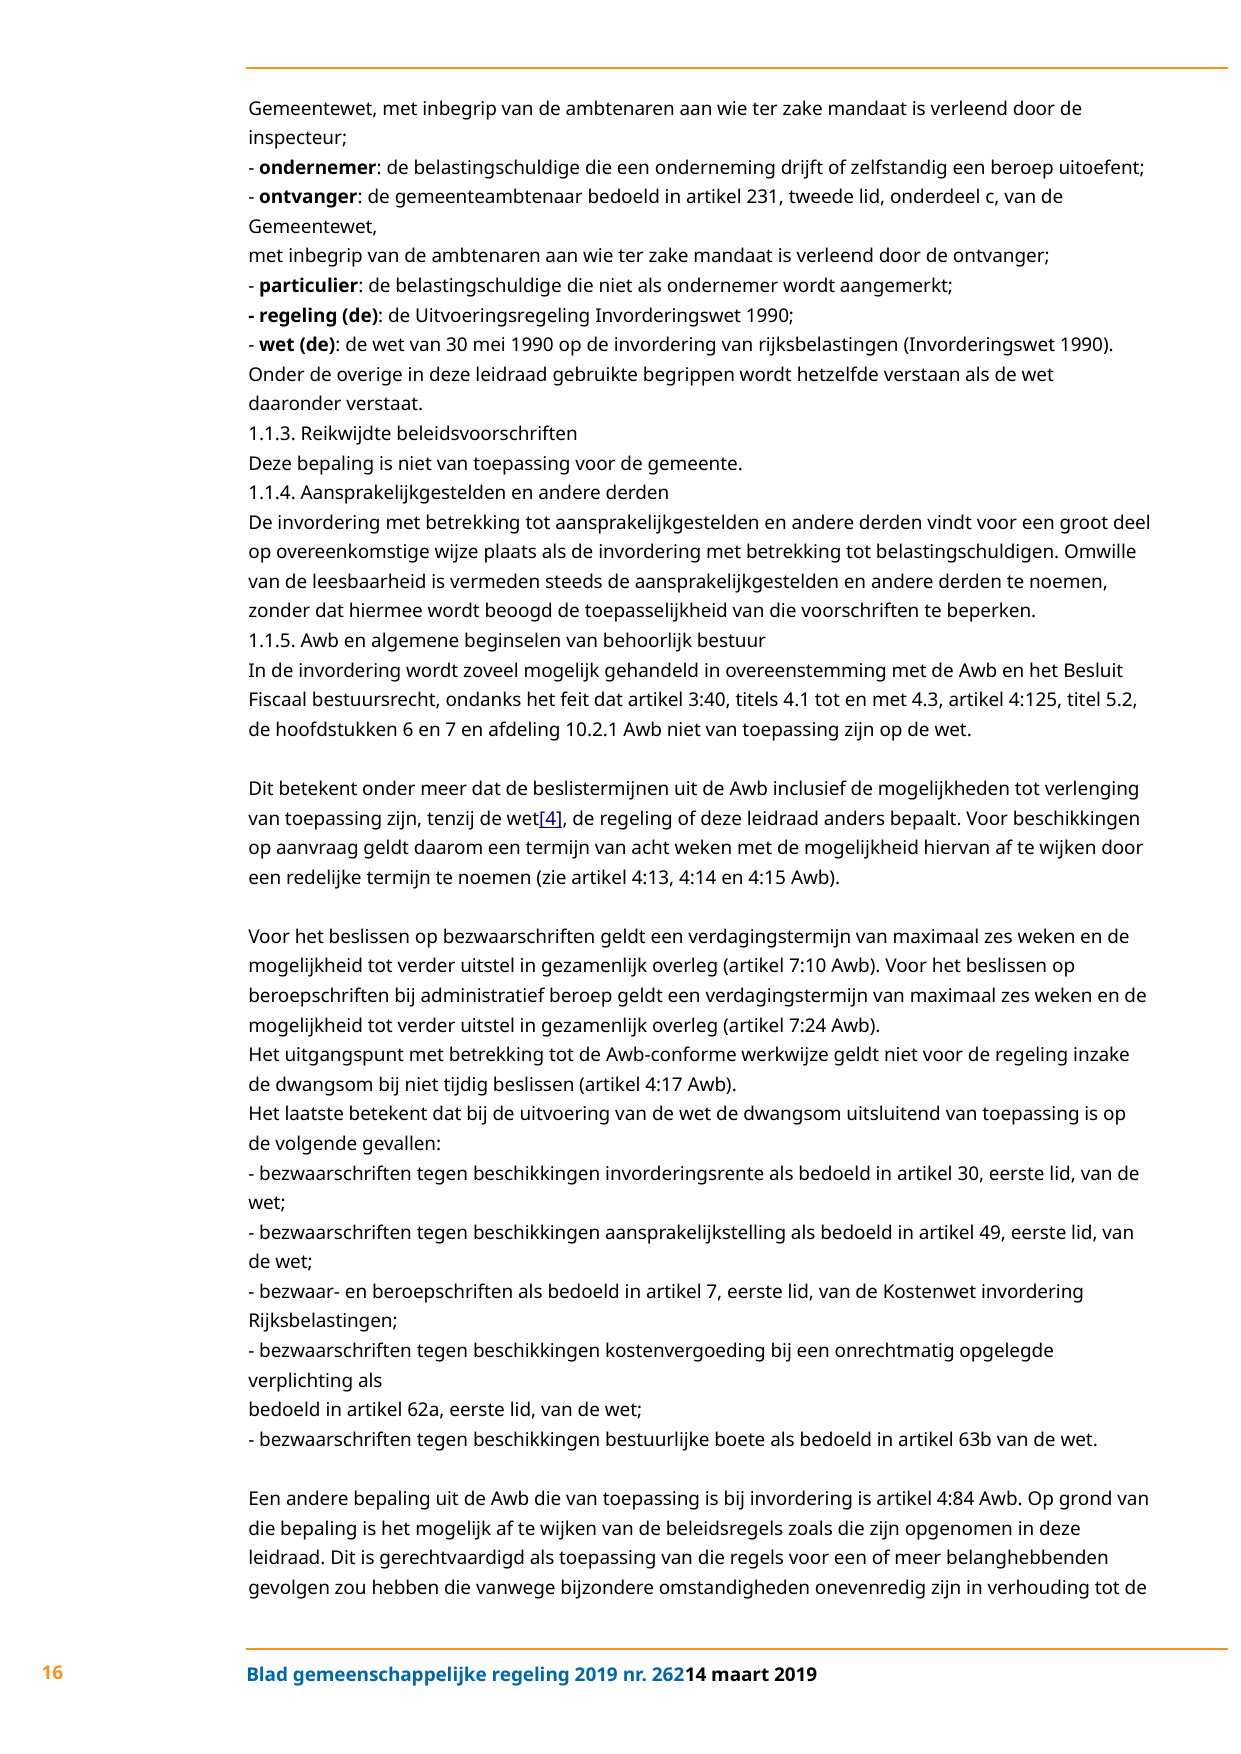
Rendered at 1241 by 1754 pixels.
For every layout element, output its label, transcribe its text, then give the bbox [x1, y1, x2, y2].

text bedoeld in artikel 62a, eerste lid, van de wet; [248, 1396, 1152, 1422]
text - ondernemer: de belastingschuldige die een onderneming drijft of zelfstandig een beroep uitoefent; [248, 154, 1152, 180]
text - bezwaarschriften tegen beschikkingen kostenvergoeding bij een onrechtmatig opgelegde verplichting als [248, 1337, 1152, 1393]
text - bezwaarschriften tegen beschikkingen bestuurlijke boete als bedoeld in artikel 63b van de wet. [248, 1426, 1152, 1452]
text Voor het beslissen op bezwaarschriften geldt een verdagingstermijn van maximaal zes weken en de mogelijkheid tot verder uitstel in gezamenlijk overleg (artikel 7:10 Awb). Voor het beslissen op beroepschriften bij administratief beroep geldt een verdagingstermijn van maximaal zes weken en de mogelijkheid tot verder uitstel in gezamenlijk overleg (artikel 7:24 Awb). [248, 923, 1152, 1038]
text In de invordering wordt zoveel mogelijk gehandeld in overeenstemming met de Awb en het Besluit Fiscaal bestuursrecht, ondanks het feit dat artikel 3:40, titels 4.1 tot en met 4.3, artikel 4:125, titel 5.2, de hoofdstukken 6 en 7 en afdeling 10.2.1 Awb niet van toepassing zijn op de wet. [248, 657, 1152, 742]
picture [41, 47, 231, 172]
text - regeling (de): de Uitvoeringsregeling Invorderingswet 1990; [248, 302, 1152, 328]
text met inbegrip van de ambtenaren aan wie ter zake mandaat is verleend door de ontvanger; [248, 243, 1152, 268]
text Het laatste betekent dat bij de uitvoering van de wet de dwangsom uitsluitend van toepassing is op de volgende gevallen: [248, 1101, 1152, 1156]
text 1.1.3. Reikwijdte beleidsvoorschriften [248, 420, 1152, 446]
text - bezwaarschriften tegen beschikkingen aansprakelijkstelling als bedoeld in artikel 49, eerste lid, van de wet; [248, 1219, 1152, 1274]
text Een andere bepaling uit de Awb die van toepassing is bij invordering is artikel 4:84 Awb. Op grond van die bepaling is het mogelijk af te wijken van de beleidsregels zoals die zijn opgenomen in deze leidraad. Dit is gerechtvaardigd als toepassing van die regels voor een of meer belanghebbenden gevolgen zou hebben die vanwege bijzondere omstandigheden onevenredig zijn in verhouding tot de [248, 1485, 1152, 1600]
text Onder de overige in deze leidraad gebruikte begrippen wordt hetzelfde verstaan als de wet daaronder verstaat. [248, 361, 1152, 416]
text - ontvanger: de gemeenteambtenaar bedoeld in artikel 231, tweede lid, onderdeel c, van de Gemeentewet, [248, 183, 1152, 239]
text 1.1.5. Awb en algemene beginselen van behoorlijk bestuur [248, 627, 1152, 653]
text - wet (de): de wet van 30 mei 1990 op de invordering van rijksbelastingen (Invorderingswet 1990). [248, 331, 1152, 357]
text Dit betekent onder meer dat de beslistermijnen uit de Awb inclusief de mogelijkheden tot verlenging van toepassing zijn, tenzij de wet[4], de regeling of deze leidraad anders bepaalt. Voor beschikkingen op aanvraag geldt daarom een termijn van acht weken met de mogelijkheid hiervan af te wijken door een redelijke termijn te noemen (zie artikel 4:13, 4:14 en 4:15 Awb). [248, 775, 1152, 890]
text - particulier: de belastingschuldige die niet als ondernemer wordt aangemerkt; [248, 272, 1152, 298]
text De invordering met betrekking tot aansprakelijkgestelden en andere derden vindt voor een groot deel op overeenkomstige wijze plaats als de invordering met betrekking tot belastingschuldigen. Omwille van de leesbaarheid is vermeden steeds de aansprakelijkgestelden en andere derden te noemen, zonder dat hiermee wordt beoogd de toepasselijkheid van die voorschriften te beperken. [248, 509, 1152, 623]
text Deze bepaling is niet van toepassing voor de gemeente. [248, 450, 1152, 476]
text Gemeentewet, met inbegrip van de ambtenaren aan wie ter zake mandaat is verleend door de inspecteur; [248, 95, 1152, 150]
text 1.1.4. Aansprakelijkgestelden en andere derden [248, 479, 1152, 505]
text Het uitgangspunt met betrekking tot de Awb-conforme werkwijze geldt niet voor de regeling inzake de dwangsom bij niet tijdig beslissen (artikel 4:17 Awb). [248, 1041, 1152, 1097]
text - bezwaarschriften tegen beschikkingen invorderingsrente als bedoeld in artikel 30, eerste lid, van de wet; [248, 1160, 1152, 1215]
text - bezwaar- en beroepschriften als bedoeld in artikel 7, eerste lid, van de Kostenwet invordering Rijksbelastingen; [248, 1278, 1152, 1333]
